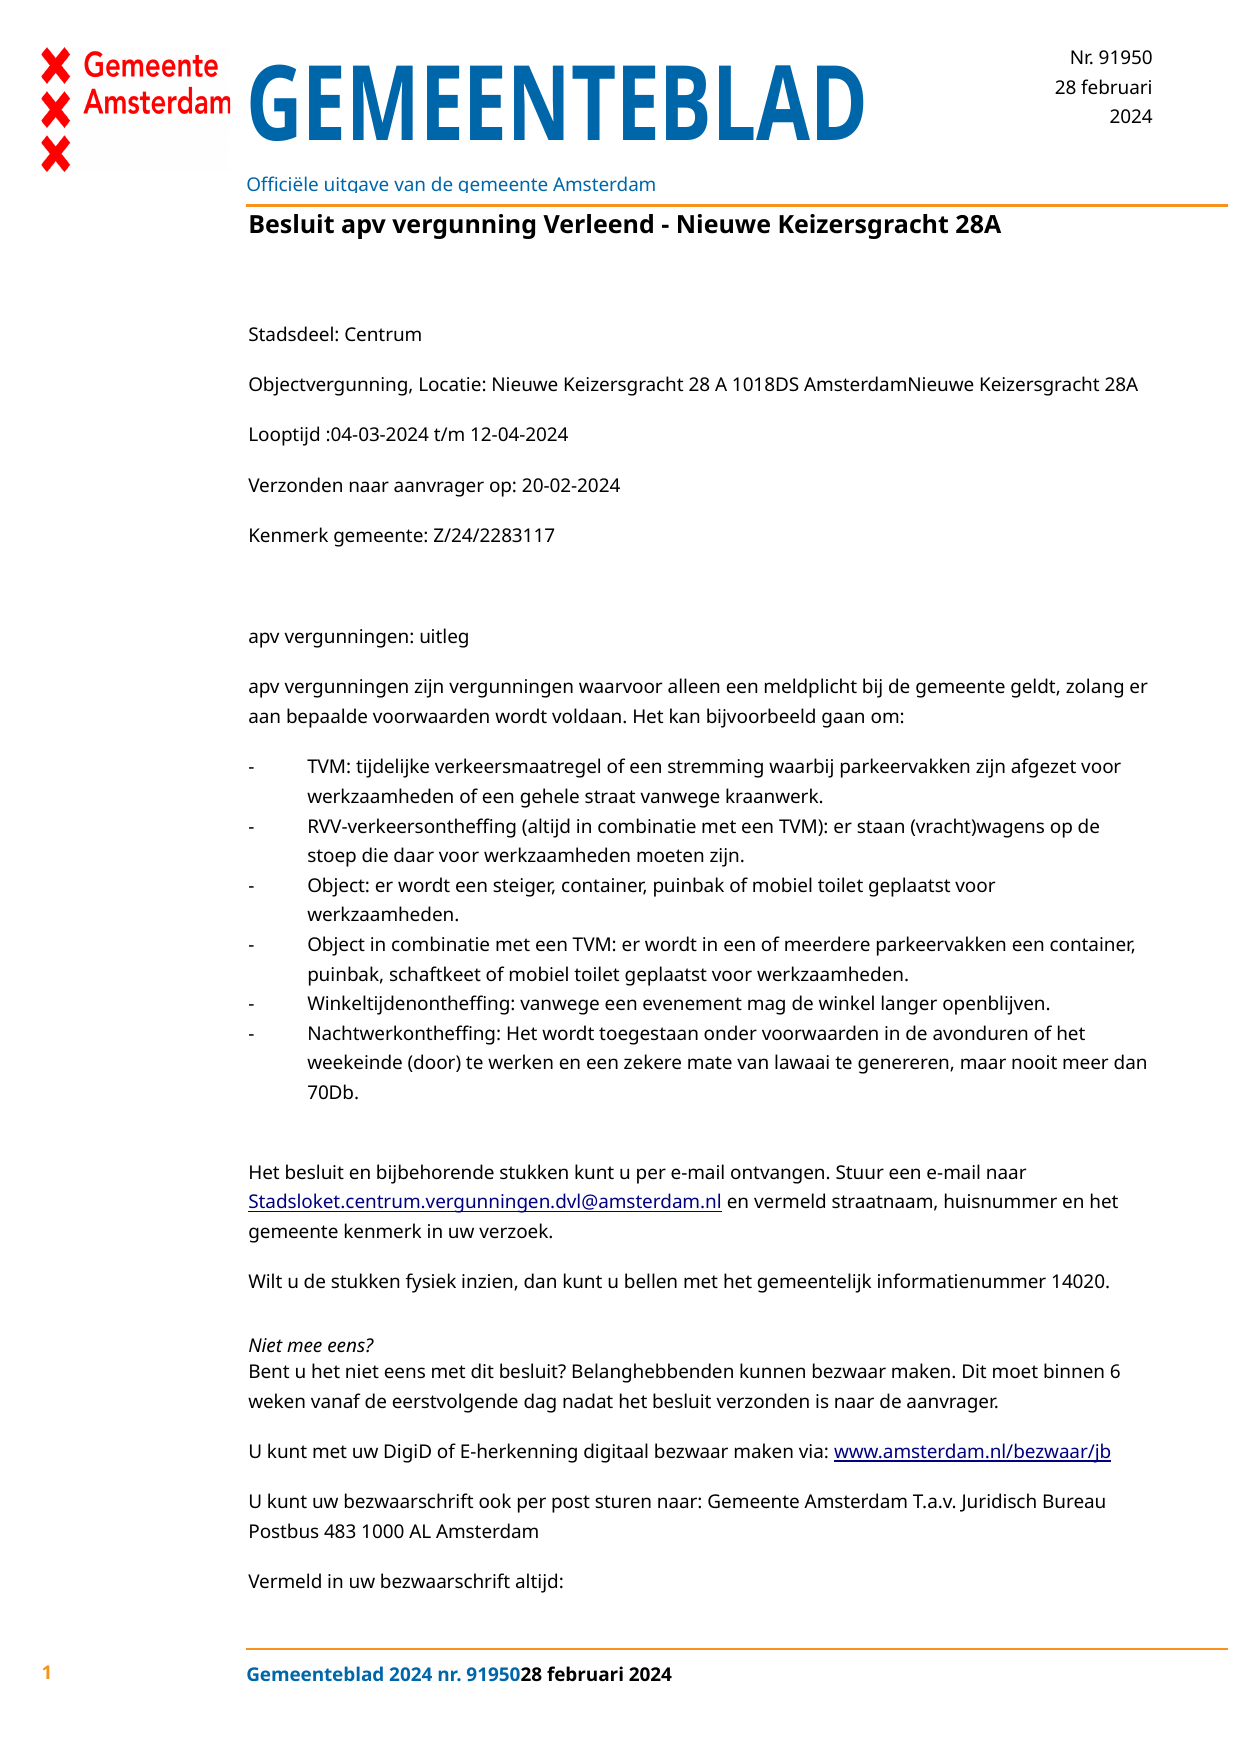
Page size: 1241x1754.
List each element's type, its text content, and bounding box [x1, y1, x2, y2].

text Objectvergunning, Locatie: Nieuwe Keizersgracht 28 A 1018DS AmsterdamNieuwe Keizersgracht 28A [248, 371, 1152, 397]
text Bent u het niet eens met dit besluit? Belanghebbenden kunnen bezwaar maken. Dit moet binnen 6 weken vanaf de eerstvolgende dag nadat het besluit verzonden is naar de aanvrager. [248, 1358, 1152, 1414]
text U kunt uw bezwaarschrift ook per post sturen naar: Gemeente Amsterdam T.a.v. Juridisch Bureau Postbus 483 1000 AL Amsterdam [248, 1489, 1152, 1544]
text Besluit apv vergunning Verleend - Nieuwe Keizersgracht 28A [248, 207, 1152, 241]
text Vermeld in uw bezwaarschrift altijd: [248, 1569, 1152, 1594]
text apv vergunningen zijn vergunningen waarvoor alleen een meldplicht bij de gemeente geldt, zolang er aan bepaalde voorwaarden wordt voldaan. Het kan bijvoorbeeld gaan om: [248, 674, 1152, 729]
text U kunt met uw DigiD of E-herkenning digitaal bezwaar maken via: www.amsterdam.nl/bezwaar/jb [248, 1438, 1152, 1464]
text Het besluit en bijbehorende stukken kunt u per e-mail ontvangen. Stuur een e-mail naar Stadsloket.centrum.vergunningen.dvl@amsterdam.nl en vermeld straatnaam, huisnummer en het gemeente kenmerk in uw verzoek. [248, 1159, 1152, 1244]
list RVV-verkeersontheffing (altijd in combinatie met een TVM): er staan (vracht)wagens op de stoep die daar voor werkzaamheden moeten zijn. [248, 813, 1152, 868]
text Wilt u de stukken fysiek inzien, dan kunt u bellen met het gemeentelijk informatienummer 14020. [248, 1269, 1152, 1294]
text Kenmerk gemeente: Z/24/2283117 [248, 522, 1152, 548]
text Verzonden naar aanvrager op: 20-02-2024 [248, 472, 1152, 498]
text Looptijd :04-03-2024 t/m 12-04-2024 [248, 422, 1152, 447]
list TVM: tijdelijke verkeersmaatregel of een stremming waarbij parkeervakken zijn afgezet voor werkzaamheden of een gehele straat vanwege kraanwerk. [248, 754, 1152, 809]
picture [41, 47, 231, 172]
list Object in combinatie met een TVM: er wordt in een of meerdere parkeervakken een container, puinbak, schaftkeet of mobiel toilet geplaatst voor werkzaamheden. [248, 931, 1152, 986]
text Stadsdeel: Centrum [248, 321, 1152, 346]
text Niet mee eens? [248, 1333, 1152, 1358]
list Nachtwerkontheffing: Het wordt toegestaan onder voorwaarden in de avonduren of het weekeinde (door) te werken en een zekere mate van lawaai te genereren, maar nooit meer dan 70Db. [248, 1020, 1152, 1105]
text apv vergunningen: uitleg [248, 623, 1152, 649]
list Object: er wordt een steiger, container, puinbak of mobiel toilet geplaatst voor werkzaamheden. [248, 872, 1152, 927]
list Winkeltijdenontheffing: vanwege een evenement mag de winkel langer openblijven. [248, 990, 1152, 1016]
